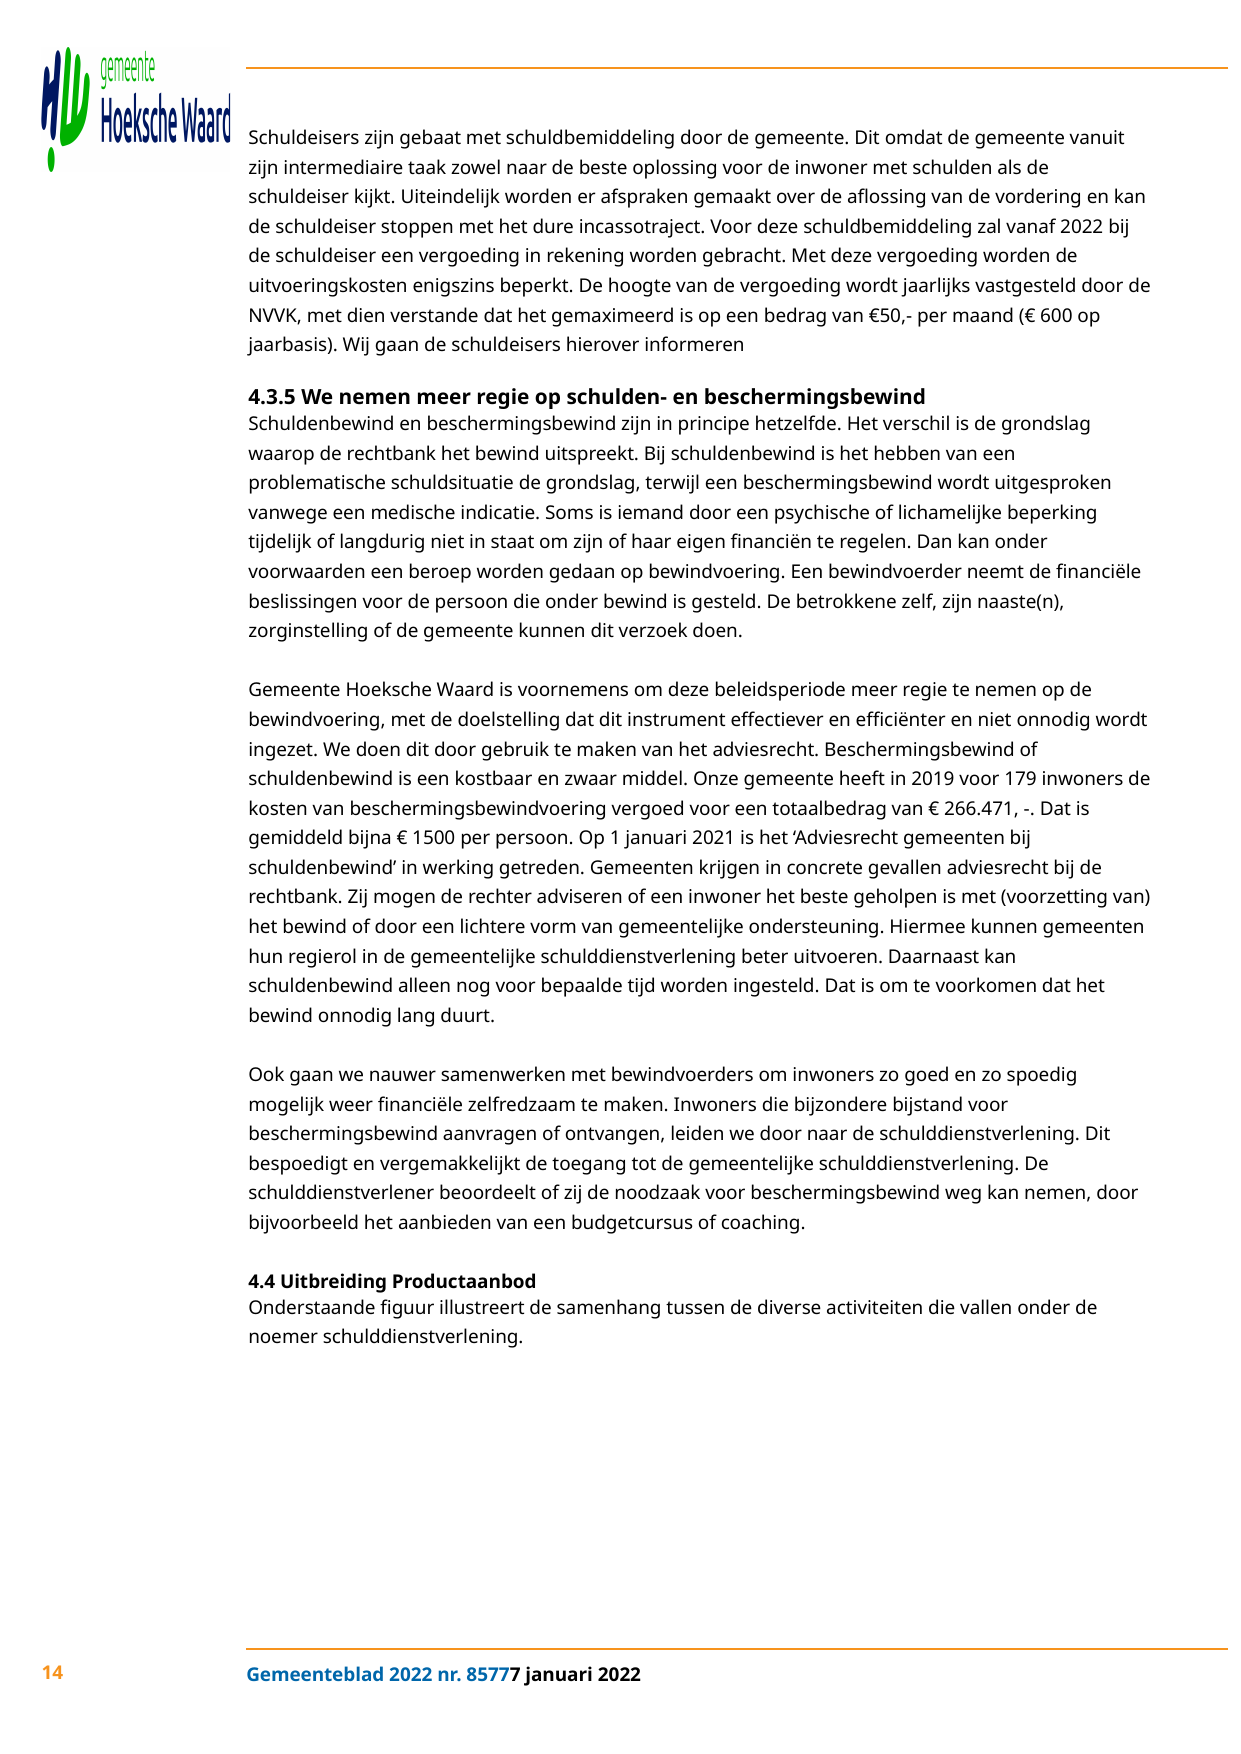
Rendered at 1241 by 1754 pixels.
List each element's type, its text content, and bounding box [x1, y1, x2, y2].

text Schuldenbewind en beschermingsbewind zijn in principe hetzelfde. Het verschil is de grondslag waarop de rechtbank het bewind uitspreekt. Bij schuldenbewind is het hebben van een problematische schuldsituatie de grondslag, terwijl een beschermingsbewind wordt uitgesproken vanwege een medische indicatie. Soms is iemand door een psychische of lichamelijke beperking tijdelijk of langdurig niet in staat om zijn of haar eigen financiën te regelen. Dan kan onder voorwaarden een beroep worden gedaan op bewindvoering. Een bewindvoerder neemt de financiële beslissingen voor de persoon die onder bewind is gesteld. De betrokkene zelf, zijn naaste(n), zorginstelling of de gemeente kunnen dit verzoek doen. [248, 410, 1152, 643]
picture [41, 47, 231, 172]
text Gemeente Hoeksche Waard is voornemens om deze beleidsperiode meer regie te nemen op de bewindvoering, met de doelstelling dat dit instrument effectiever en efficiënter en niet onnodig wordt ingezet. We doen dit door gebruik te maken van het adviesrecht. Beschermingsbewind of schuldenbewind is een kostbaar en zwaar middel. Onze gemeente heeft in 2019 voor 179 inwoners de kosten van beschermingsbewindvoering vergoed voor een totaalbedrag van € 266.471, -. Dat is gemiddeld bijna € 1500 per persoon. Op 1 januari 2021 is het ‘Adviesrecht gemeenten bij schuldenbewind’ in werking getreden. Gemeenten krijgen in concrete gevallen adviesrecht bij de rechtbank. Zij mogen de rechter adviseren of een inwoner het beste geholpen is met (voorzetting van) het bewind of door een lichtere vorm van gemeentelijke ondersteuning. Hiermee kunnen gemeenten hun regierol in de gemeentelijke schulddienstverlening beter uitvoeren. Daarnaast kan schuldenbewind alleen nog voor bepaalde tijd worden ingesteld. Dat is om te voorkomen dat het bewind onnodig lang duurt. [248, 677, 1152, 1028]
text 4.3.5 We nemen meer regie op schulden- en beschermingsbewind [248, 382, 1152, 410]
text 4.4 Uitbreiding Productaanbod [248, 1268, 1152, 1294]
text Onderstaande figuur illustreert de samenhang tussen de diverse activiteiten die vallen onder de noemer schulddienstverlening. [248, 1294, 1152, 1349]
text Schuldeisers zijn gebaat met schuldbemiddeling door de gemeente. Dit omdat de gemeente vanuit zijn intermediaire taak zowel naar de beste oplossing voor de inwoner met schulden als de schuldeiser kijkt. Uiteindelijk worden er afspraken gemaakt over de aflossing van de vordering en kan de schuldeiser stoppen met het dure incassotraject. Voor deze schuldbemiddeling zal vanaf 2022 bij de schuldeiser een vergoeding in rekening worden gebracht. Met deze vergoeding worden de uitvoeringskosten enigszins beperkt. De hoogte van de vergoeding wordt jaarlijks vastgesteld door de NVVK, met dien verstande dat het gemaximeerd is op een bedrag van €50,- per maand (€ 600 op jaarbasis). Wij gaan de schuldeisers hierover informeren [248, 124, 1152, 357]
text Ook gaan we nauwer samenwerken met bewindvoerders om inwoners zo goed en zo spoedig mogelijk weer financiële zelfredzaam te maken. Inwoners die bijzondere bijstand voor beschermingsbewind aanvragen of ontvangen, leiden we door naar de schulddienstverlening. Dit bespoedigt en vergemakkelijkt de toegang tot de gemeentelijke schulddienstverlening. De schulddienstverlener beoordeelt of zij de noodzaak voor beschermingsbewind weg kan nemen, door bijvoorbeeld het aanbieden van een budgetcursus of coaching. [248, 1061, 1152, 1235]
